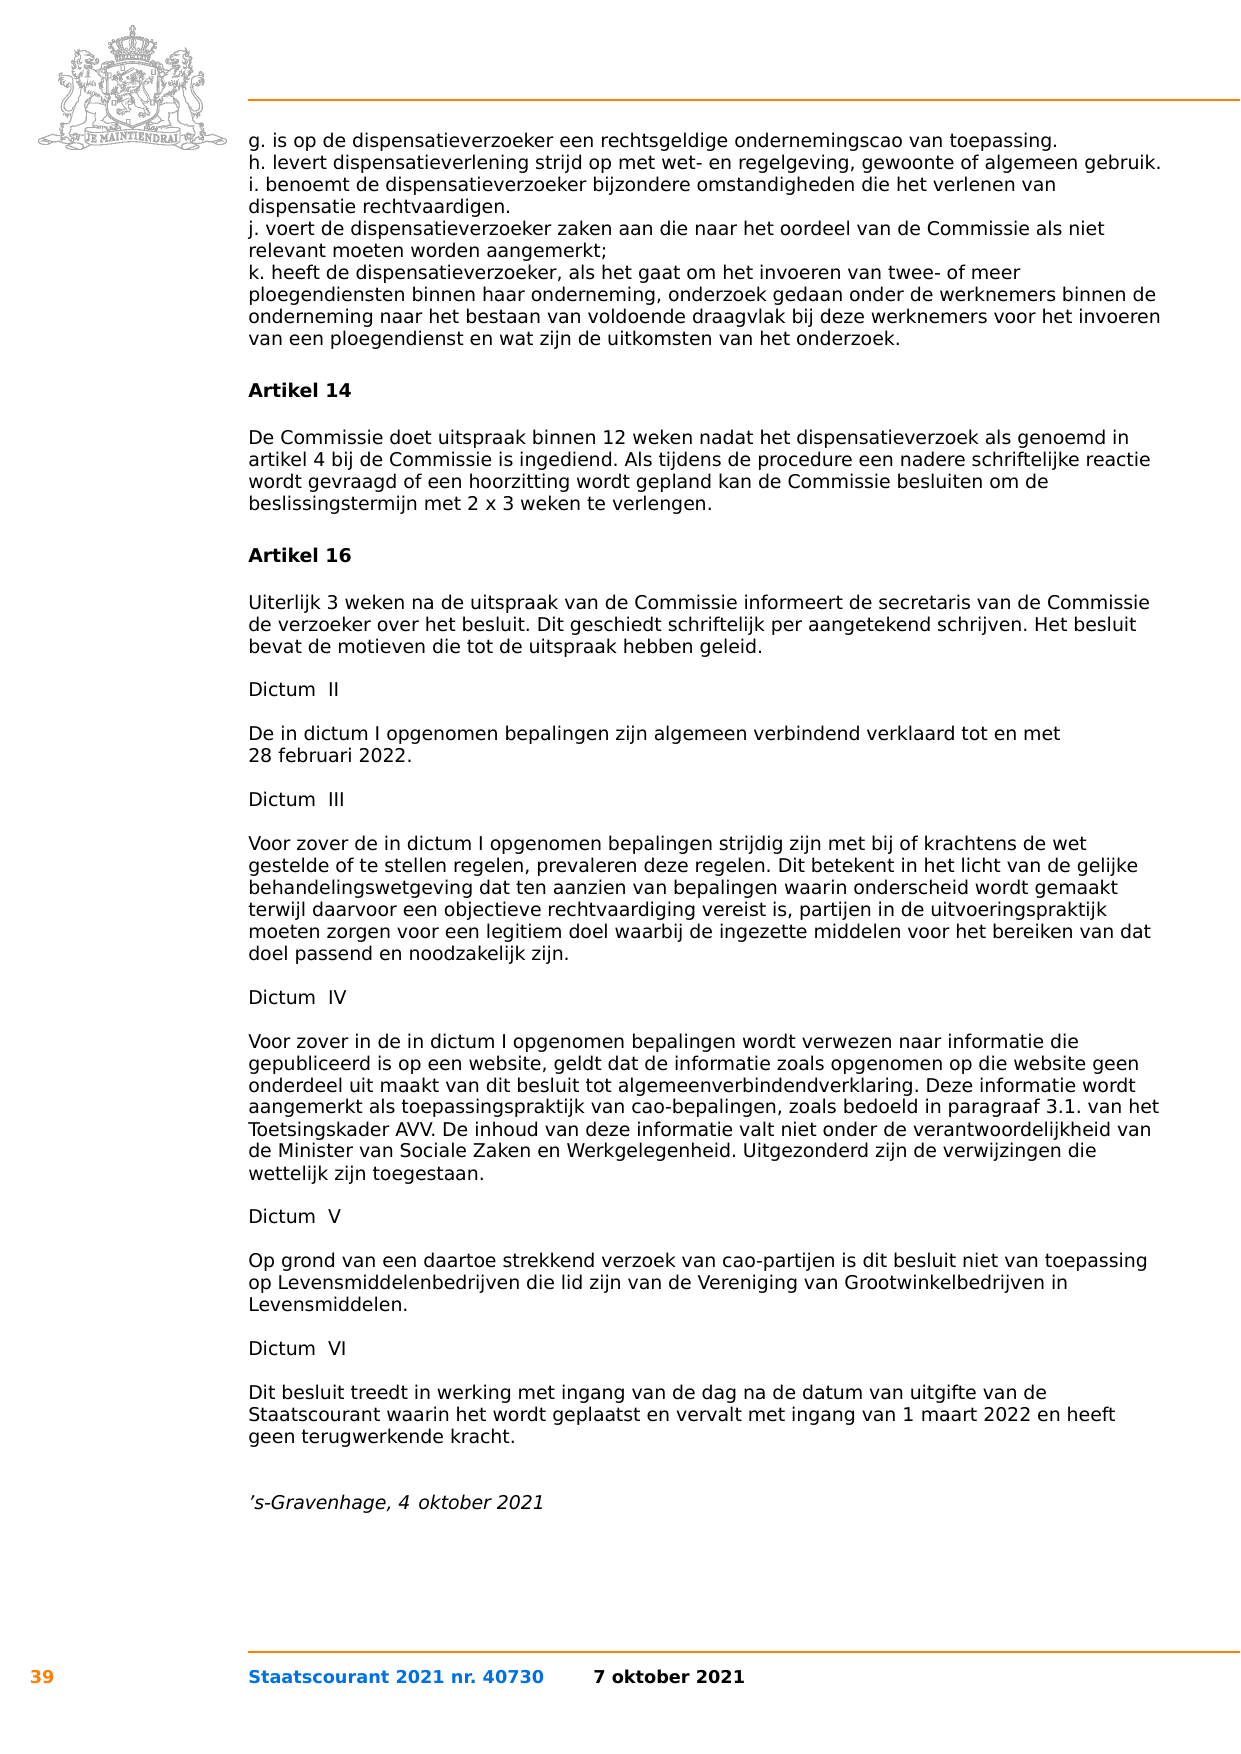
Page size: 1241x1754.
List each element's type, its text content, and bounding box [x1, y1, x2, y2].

text ’s-Gravenhage, 4 oktober 2021 [248, 1492, 1163, 1513]
subtitle Artikel 14 [248, 380, 1163, 402]
text De in dictum I opgenomen bepalingen zijn algemeen verbindend verklaard tot en met 28 februari 2022. [248, 723, 1163, 767]
text Voor zover in de in dictum I opgenomen bepalingen wordt verwezen naar informatie die gepubliceerd is op een website, geldt dat de informatie zoals opgenomen op die website geen onderdeel uit maakt van dit besluit tot algemeenverbindendverklaring. Deze informatie wordt aangemerkt als toepassingspraktijk van cao-bepalingen, zoals bedoeld in paragraaf 3.1. van het Toetsingskader AVV. De inhoud van deze informatie valt niet onder de verantwoordelijkheid van de Minister van Sociale Zaken en Werkgelegenheid. Uitgezonderd zijn de verwijzingen die wettelijk zijn toegestaan. [248, 1031, 1163, 1184]
text h. levert dispensatieverlening strijd op met wet- en regelgeving, gewoonte of algemeen gebruik. [248, 152, 1163, 174]
subtitle Artikel 16 [248, 544, 1163, 567]
text i. benoemt de dispensatieverzoeker bijzondere omstandigheden die het verlenen van dispensatie rechtvaardigen. [248, 174, 1163, 218]
text Uiterlijk 3 weken na de uitspraak van de Commissie informeert de secretaris van de Commissie de verzoeker over het besluit. Dit geschiedt schriftelijk per aangetekend schrijven. Het besluit bevat de motieven die tot de uitspraak hebben geleid. [248, 592, 1163, 657]
text Dictum V [248, 1206, 1163, 1228]
text Op grond van een daartoe strekkend verzoek van cao-partijen is dit besluit niet van toepassing op Levensmiddelenbedrijven die lid zijn van de Vereniging van Grootwinkelbedrijven in Levensmiddelen. [248, 1250, 1163, 1316]
text De Commissie doet uitspraak binnen 12 weken nadat het dispensatieverzoek als genoemd in artikel 4 bij de Commissie is ingediend. Als tijdens de procedure een nadere schriftelijke reactie wordt gevraagd of een hoorzitting wordt gepland kan de Commissie besluiten om de beslissingstermijn met 2 x 3 weken te verlengen. [248, 427, 1163, 514]
text Dictum III [248, 789, 1163, 811]
text j. voert de dispensatieverzoeker zaken aan die naar het oordeel van de Commissie als niet relevant moeten worden aangemerkt; [248, 218, 1163, 262]
text k. heeft de dispensatieverzoeker, als het gaat om het invoeren van twee- of meer ploegendiensten binnen haar onderneming, onderzoek gedaan onder de werknemers binnen de onderneming naar het bestaan van voldoende draagvlak bij deze werknemers voor het invoeren van een ploegendienst en wat zijn de uitkomsten van het onderzoek. [248, 262, 1163, 350]
text Dictum VI [248, 1338, 1163, 1360]
text Voor zover de in dictum I opgenomen bepalingen strijdig zijn met bij of krachtens de wet gestelde of te stellen regelen, prevaleren deze regelen. Dit betekent in het licht van de gelijke behandelingswetgeving dat ten aanzien van bepalingen waarin onderscheid wordt gemaakt terwijl daarvoor een objectieve rechtvaardiging vereist is, partijen in de uitvoeringspraktijk moeten zorgen voor een legitiem doel waarbij de ingezette middelen voor het bereiken van dat doel passend en noodzakelijk zijn. [248, 833, 1163, 965]
picture [38, 25, 227, 150]
text Dictum IV [248, 987, 1163, 1009]
text g. is op de dispensatieverzoeker een rechtsgeldige ondernemingscao van toepassing. [248, 130, 1163, 152]
text Dit besluit treedt in werking met ingang van de dag na de datum van uitgifte van de Staatscourant waarin het wordt geplaatst en vervalt met ingang van 1 maart 2022 en heeft geen terugwerkende kracht. [248, 1382, 1163, 1448]
text Dictum II [248, 679, 1163, 701]
